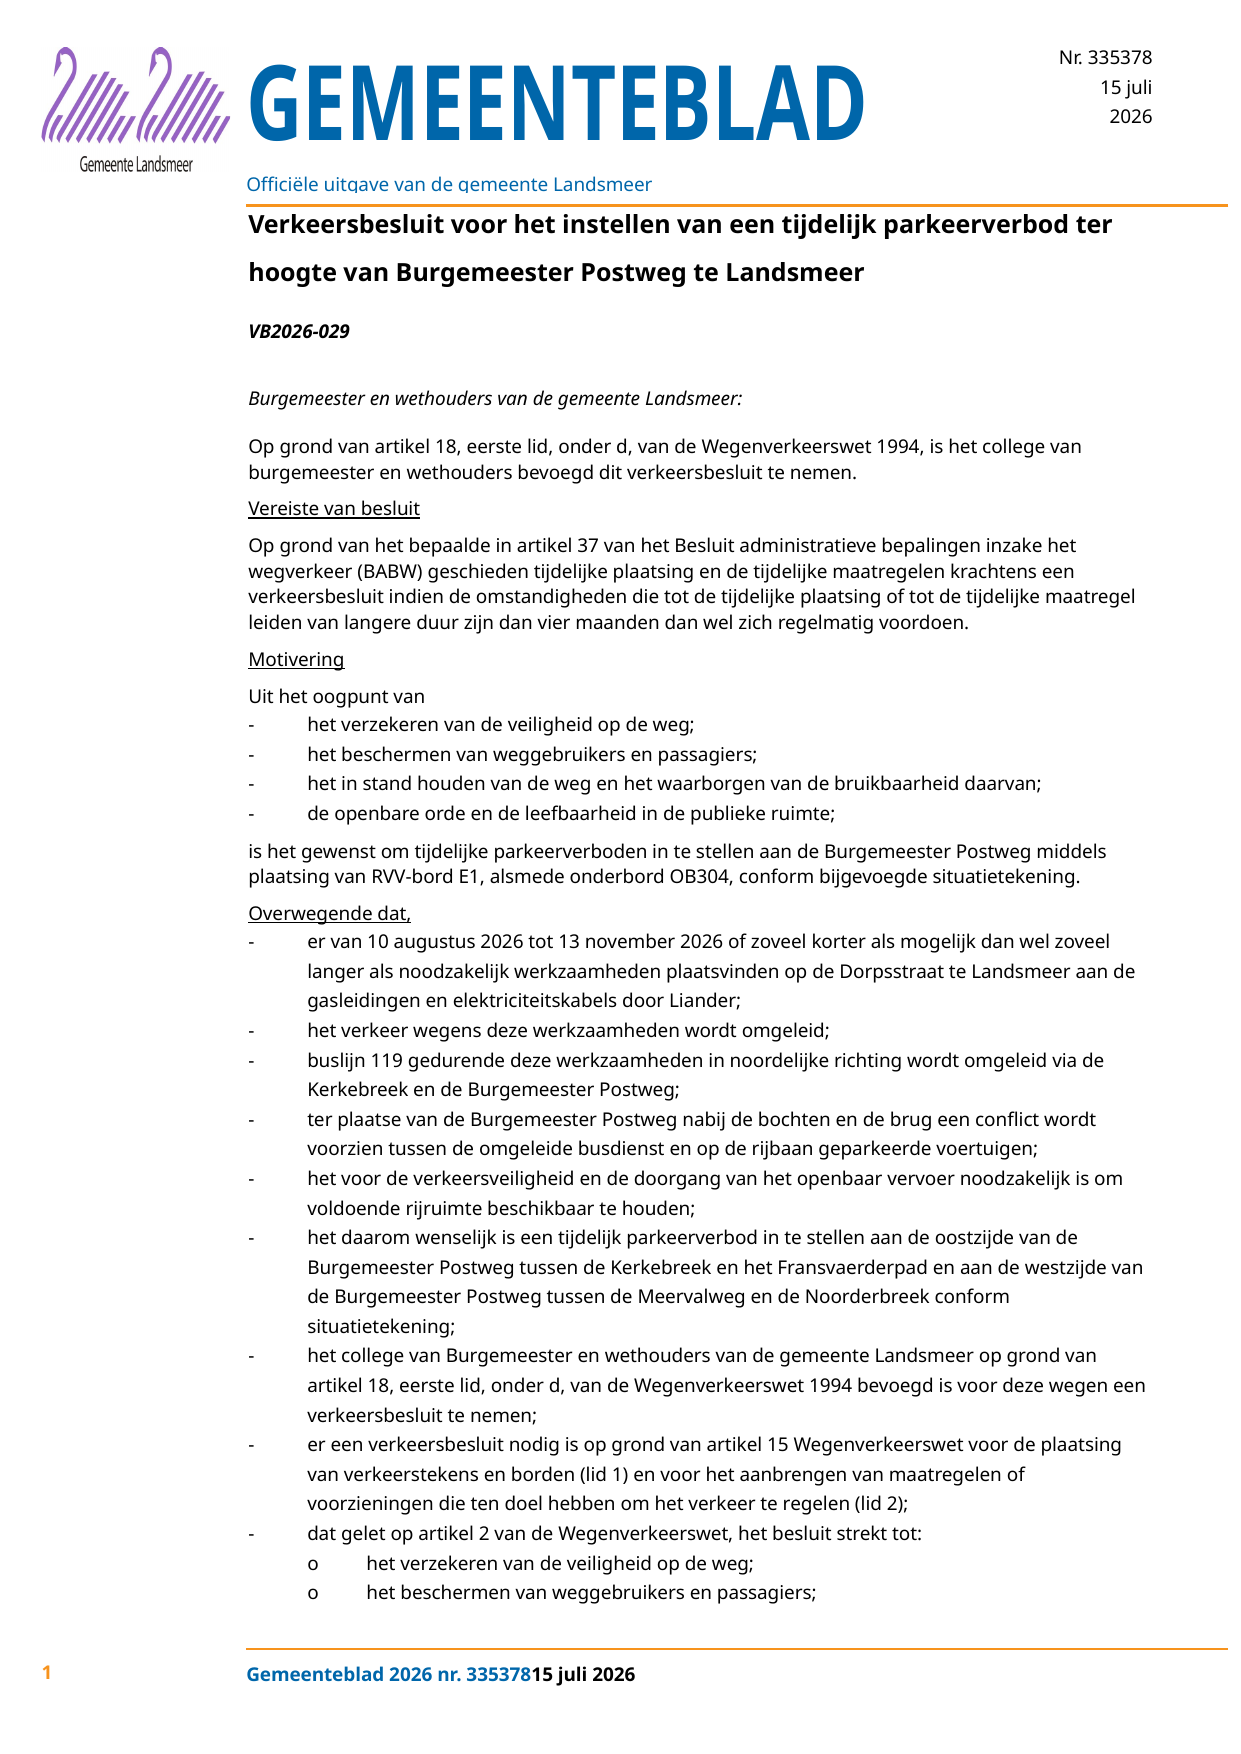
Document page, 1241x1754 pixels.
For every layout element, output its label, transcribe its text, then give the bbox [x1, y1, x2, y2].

list het daarom wenselijk is een tijdelijk parkeerverbod in te stellen aan de oostzijde van de Burgemeester Postweg tussen de Kerkebreek en het Fransvaerderpad en aan de westzijde van de Burgemeester Postweg tussen de Meervalweg en de Noorderbreek conform situatietekening; [248, 1224, 1152, 1339]
list het verzekeren van de veiligheid op de weg; [248, 711, 1152, 737]
list de openbare orde en de leefbaarheid in de publieke ruimte; [248, 800, 1152, 826]
list het beschermen van weggebruikers en passagiers; [307, 1579, 1152, 1605]
text Verkeersbesluit voor het instellen van een tijdelijk parkeerverbod ter hoogte van Burgemeester Postweg te Landsmeer [248, 207, 1152, 288]
list dat gelet op artikel 2 van de Wegenverkeerswet, het besluit strekt tot: [248, 1520, 1152, 1546]
text VB2026-029 [248, 318, 1152, 344]
text Vereiste van besluit [248, 496, 1152, 521]
text Motivering [248, 646, 1152, 672]
list het verzekeren van de veiligheid op de weg; [307, 1550, 1152, 1576]
list er van 10 augustus 2026 tot 13 november 2026 of zoveel korter als mogelijk dan wel zoveel langer als noodzakelijk werkzaamheden plaatsvinden op de Dorpsstraat te Landsmeer aan de gasleidingen en elektriciteitskabels door Liander; [248, 928, 1152, 1013]
list het in stand houden van de weg en het waarborgen van de bruikbaarheid daarvan; [248, 770, 1152, 796]
text Burgemeester en wethouders van de gemeente Landsmeer: [248, 386, 1152, 411]
list buslijn 119 gedurende deze werkzaamheden in noordelijke richting wordt omgeleid via de Kerkebreek en de Burgemeester Postweg; [248, 1047, 1152, 1102]
list het college van Burgemeester en wethouders van de gemeente Landsmeer op grond van artikel 18, eerste lid, onder d, van de Wegenverkeerswet 1994 bevoegd is voor deze wegen een verkeersbesluit te nemen; [248, 1343, 1152, 1428]
text Op grond van artikel 18, eerste lid, onder d, van de Wegenverkeerswet 1994, is het college van burgemeester en wethouders bevoegd dit verkeersbesluit te nemen. [248, 433, 1152, 485]
picture [41, 47, 231, 172]
text Overwegende dat, [248, 900, 1152, 926]
text is het gewenst om tijdelijke parkeerverboden in te stellen aan de Burgemeester Postweg middels plaatsing van RVV-bord E1, alsmede onderbord OB304, conform bijgevoegde situatietekening. [248, 838, 1152, 889]
list er een verkeersbesluit nodig is op grond van artikel 15 Wegenverkeerswet voor de plaatsing van verkeerstekens en borden (lid 1) en voor het aanbrengen van maatregelen of voorzieningen die ten doel hebben om het verkeer te regelen (lid 2); [248, 1431, 1152, 1516]
list het voor de verkeersveiligheid en de doorgang van het openbaar vervoer noodzakelijk is om voldoende rijruimte beschikbaar te houden; [248, 1165, 1152, 1221]
text Uit het oogpunt van [248, 683, 1152, 708]
list ter plaatse van de Burgemeester Postweg nabij de bochten en de brug een conflict wordt voorzien tussen de omgeleide busdienst en op de rijbaan geparkeerde voertuigen; [248, 1106, 1152, 1161]
list het verkeer wegens deze werkzaamheden wordt omgeleid; [248, 1017, 1152, 1043]
text Op grond van het bepaalde in artikel 37 van het Besluit administratieve bepalingen inzake het wegverkeer (BABW) geschieden tijdelijke plaatsing en de tijdelijke maatregelen krachtens een verkeersbesluit indien de omstandigheden die tot de tijdelijke plaatsing of tot de tijdelijke maatregel leiden van langere duur zijn dan vier maanden dan wel zich regelmatig voordoen. [248, 532, 1152, 635]
list het beschermen van weggebruikers en passagiers; [248, 741, 1152, 766]
